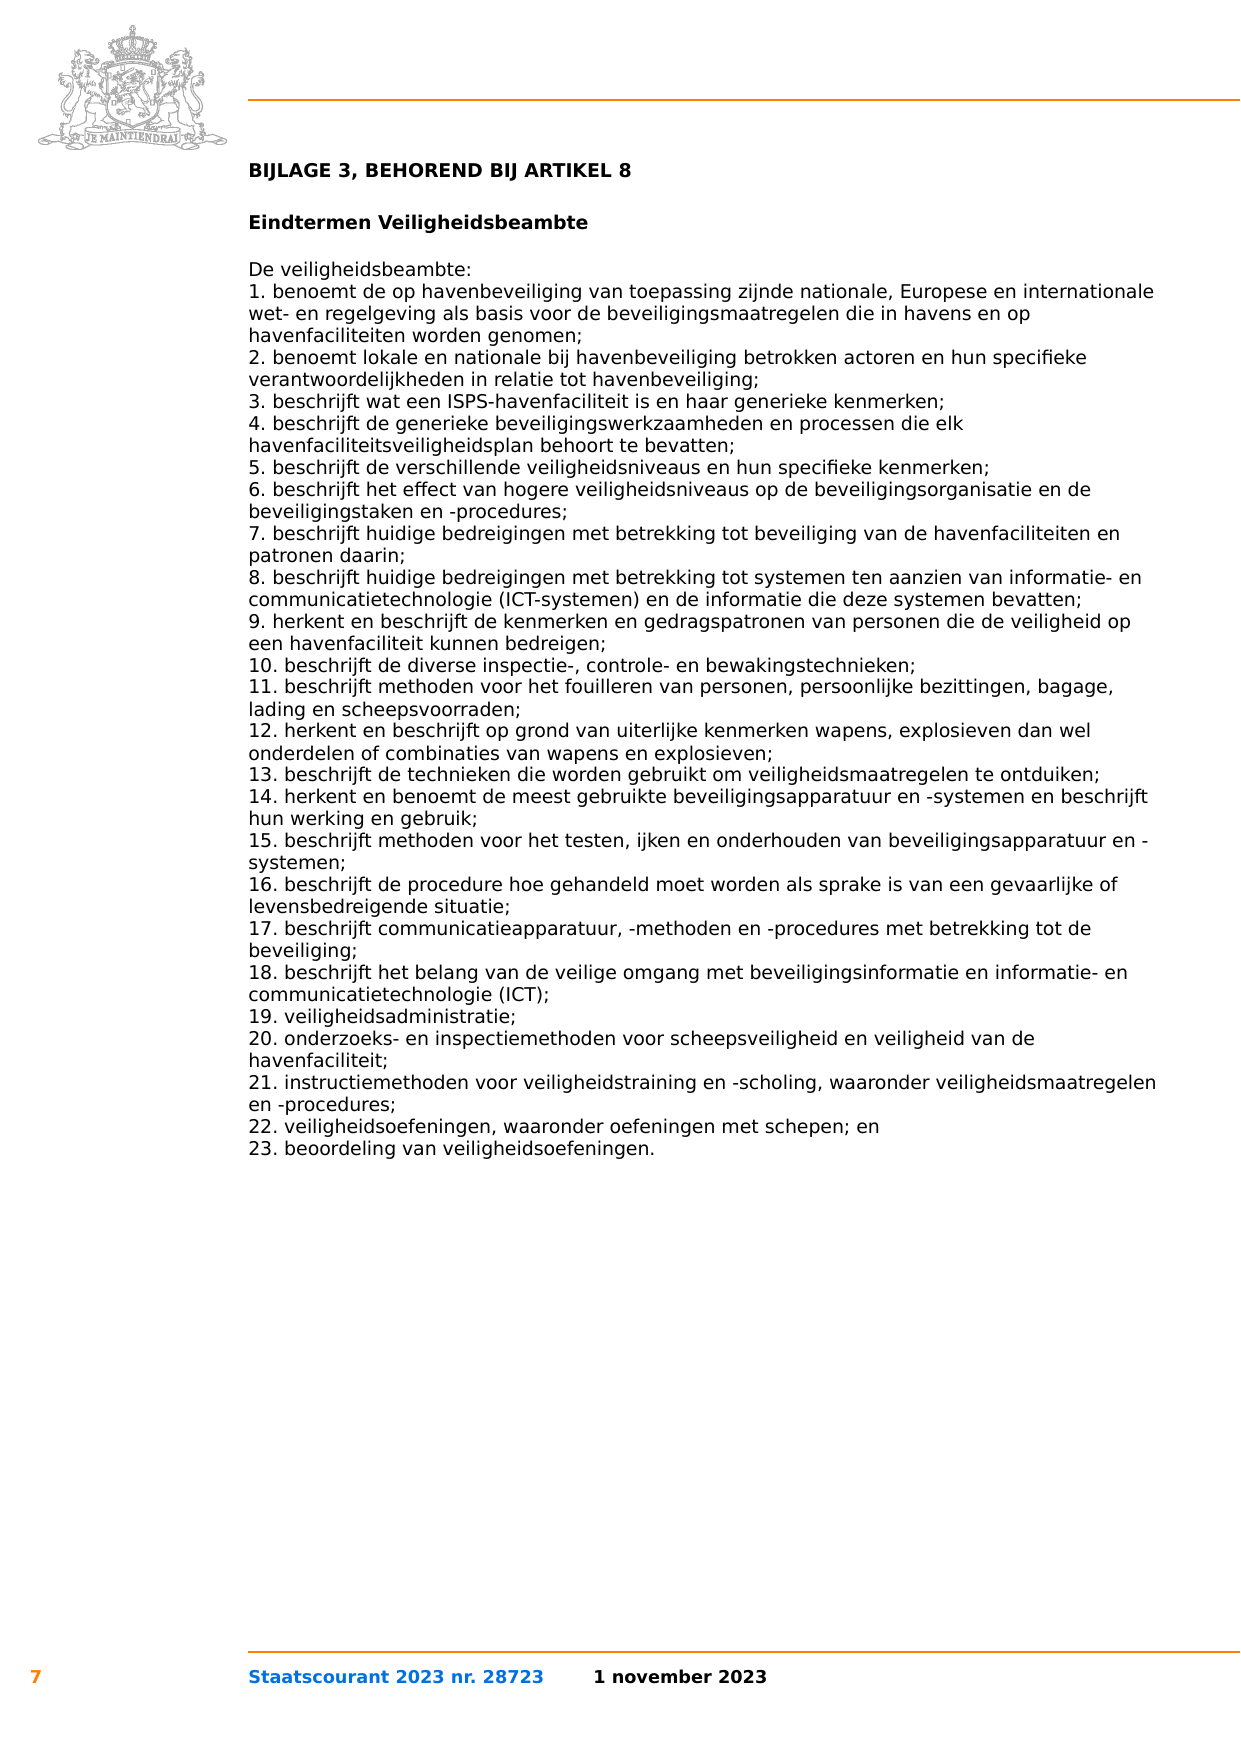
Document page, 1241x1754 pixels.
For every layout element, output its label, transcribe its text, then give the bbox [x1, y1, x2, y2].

text 4. beschrijft de generieke beveiligingswerkzaamheden en processen die elk havenfaciliteitsveiligheidsplan behoort te bevatten; [248, 413, 1163, 457]
text 14. herkent en benoemt de meest gebruikte beveiligingsapparatuur en -systemen en beschrijft hun werking en gebruik; [248, 786, 1163, 830]
text 13. beschrijft de technieken die worden gebruikt om veiligheidsmaatregelen te ontduiken; [248, 764, 1163, 786]
text 12. herkent en beschrijft op grond van uiterlijke kenmerken wapens, explosieven dan wel onderdelen of combinaties van wapens en explosieven; [248, 720, 1163, 764]
text 5. beschrijft de verschillende veiligheidsniveaus en hun specifieke kenmerken; [248, 457, 1163, 479]
subtitle Eindtermen Veiligheidsbeambte [248, 212, 1163, 234]
text 7. beschrijft huidige bedreigingen met betrekking tot beveiliging van de havenfaciliteiten en patronen daarin; [248, 523, 1163, 567]
text 2. benoemt lokale en nationale bij havenbeveiliging betrokken actoren en hun specifieke verantwoordelijkheden in relatie tot havenbeveiliging; [248, 347, 1163, 391]
text 3. beschrijft wat een ISPS-havenfaciliteit is en haar generieke kenmerken; [248, 391, 1163, 413]
text 19. veiligheidsadministratie; [248, 1006, 1163, 1028]
text 23. beoordeling van veiligheidsoefeningen. [248, 1138, 1163, 1160]
text 15. beschrijft methoden voor het testen, ijken en onderhouden van beveiligingsapparatuur en -systemen; [248, 830, 1163, 874]
text De veiligheidsbeambte: [248, 259, 1163, 281]
text 16. beschrijft de procedure hoe gehandeld moet worden als sprake is van een gevaarlijke of levensbedreigende situatie; [248, 874, 1163, 918]
text 20. onderzoeks- en inspectiemethoden voor scheepsveiligheid en veiligheid van de havenfaciliteit; [248, 1028, 1163, 1072]
picture [38, 25, 227, 150]
subtitle BIJLAGE 3, BEHOREND BIJ ARTIKEL 8 [248, 160, 1163, 182]
text 11. beschrijft methoden voor het fouilleren van personen, persoonlijke bezittingen, bagage, lading en scheepsvoorraden; [248, 676, 1163, 720]
text 8. beschrijft huidige bedreigingen met betrekking tot systemen ten aanzien van informatie- en communicatietechnologie (ICT-systemen) en de informatie die deze systemen bevatten; [248, 567, 1163, 611]
text 17. beschrijft communicatieapparatuur, -methoden en -procedures met betrekking tot de beveiliging; [248, 918, 1163, 962]
text 6. beschrijft het effect van hogere veiligheidsniveaus op de beveiligingsorganisatie en de beveiligingstaken en -procedures; [248, 479, 1163, 523]
text 10. beschrijft de diverse inspectie-, controle- en bewakingstechnieken; [248, 654, 1163, 676]
text 18. beschrijft het belang van de veilige omgang met beveiligingsinformatie en informatie- en communicatietechnologie (ICT); [248, 962, 1163, 1006]
text 21. instructiemethoden voor veiligheidstraining en -scholing, waaronder veiligheidsmaatregelen en -procedures; [248, 1072, 1163, 1116]
text 22. veiligheidsoefeningen, waaronder oefeningen met schepen; en [248, 1116, 1163, 1138]
text 1. benoemt de op havenbeveiliging van toepassing zijnde nationale, Europese en internationale wet- en regelgeving als basis voor de beveiligingsmaatregelen die in havens en op havenfaciliteiten worden genomen; [248, 281, 1163, 347]
text 9. herkent en beschrijft de kenmerken en gedragspatronen van personen die de veiligheid op een havenfaciliteit kunnen bedreigen; [248, 611, 1163, 654]
